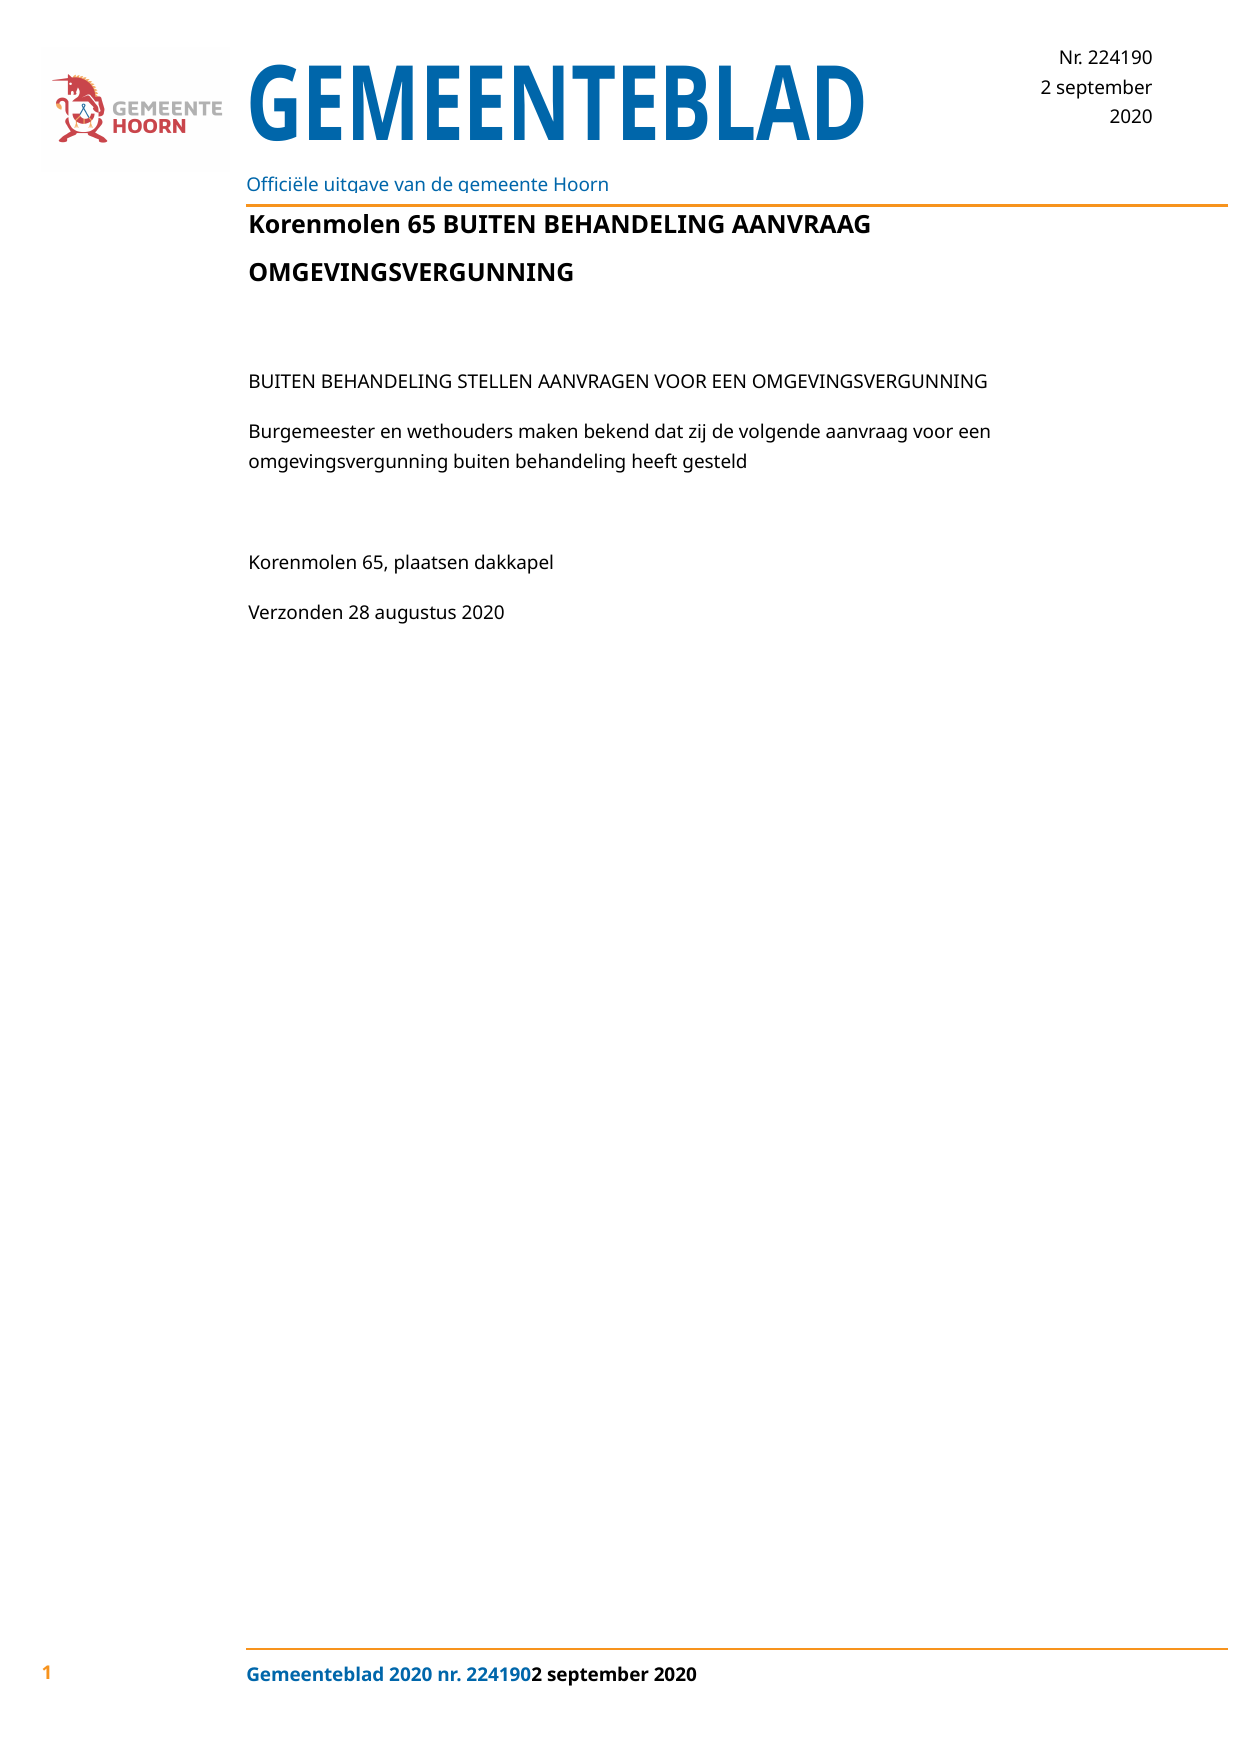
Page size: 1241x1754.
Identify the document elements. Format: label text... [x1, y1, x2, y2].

picture [41, 47, 231, 172]
text Korenmolen 65, plaatsen dakkapel [248, 549, 1152, 575]
text Burgemeester en wethouders maken bekend dat zij de volgende aanvraag voor een omgevingsvergunning buiten behandeling heeft gesteld [248, 419, 1152, 474]
text BUITEN BEHANDELING STELLEN AANVRAGEN VOOR EEN OMGEVINGSVERGUNNING [248, 368, 1152, 394]
text Korenmolen 65 BUITEN BEHANDELING AANVRAAG OMGEVINGSVERGUNNING [248, 207, 1152, 288]
text Verzonden 28 augustus 2020 [248, 599, 1152, 625]
